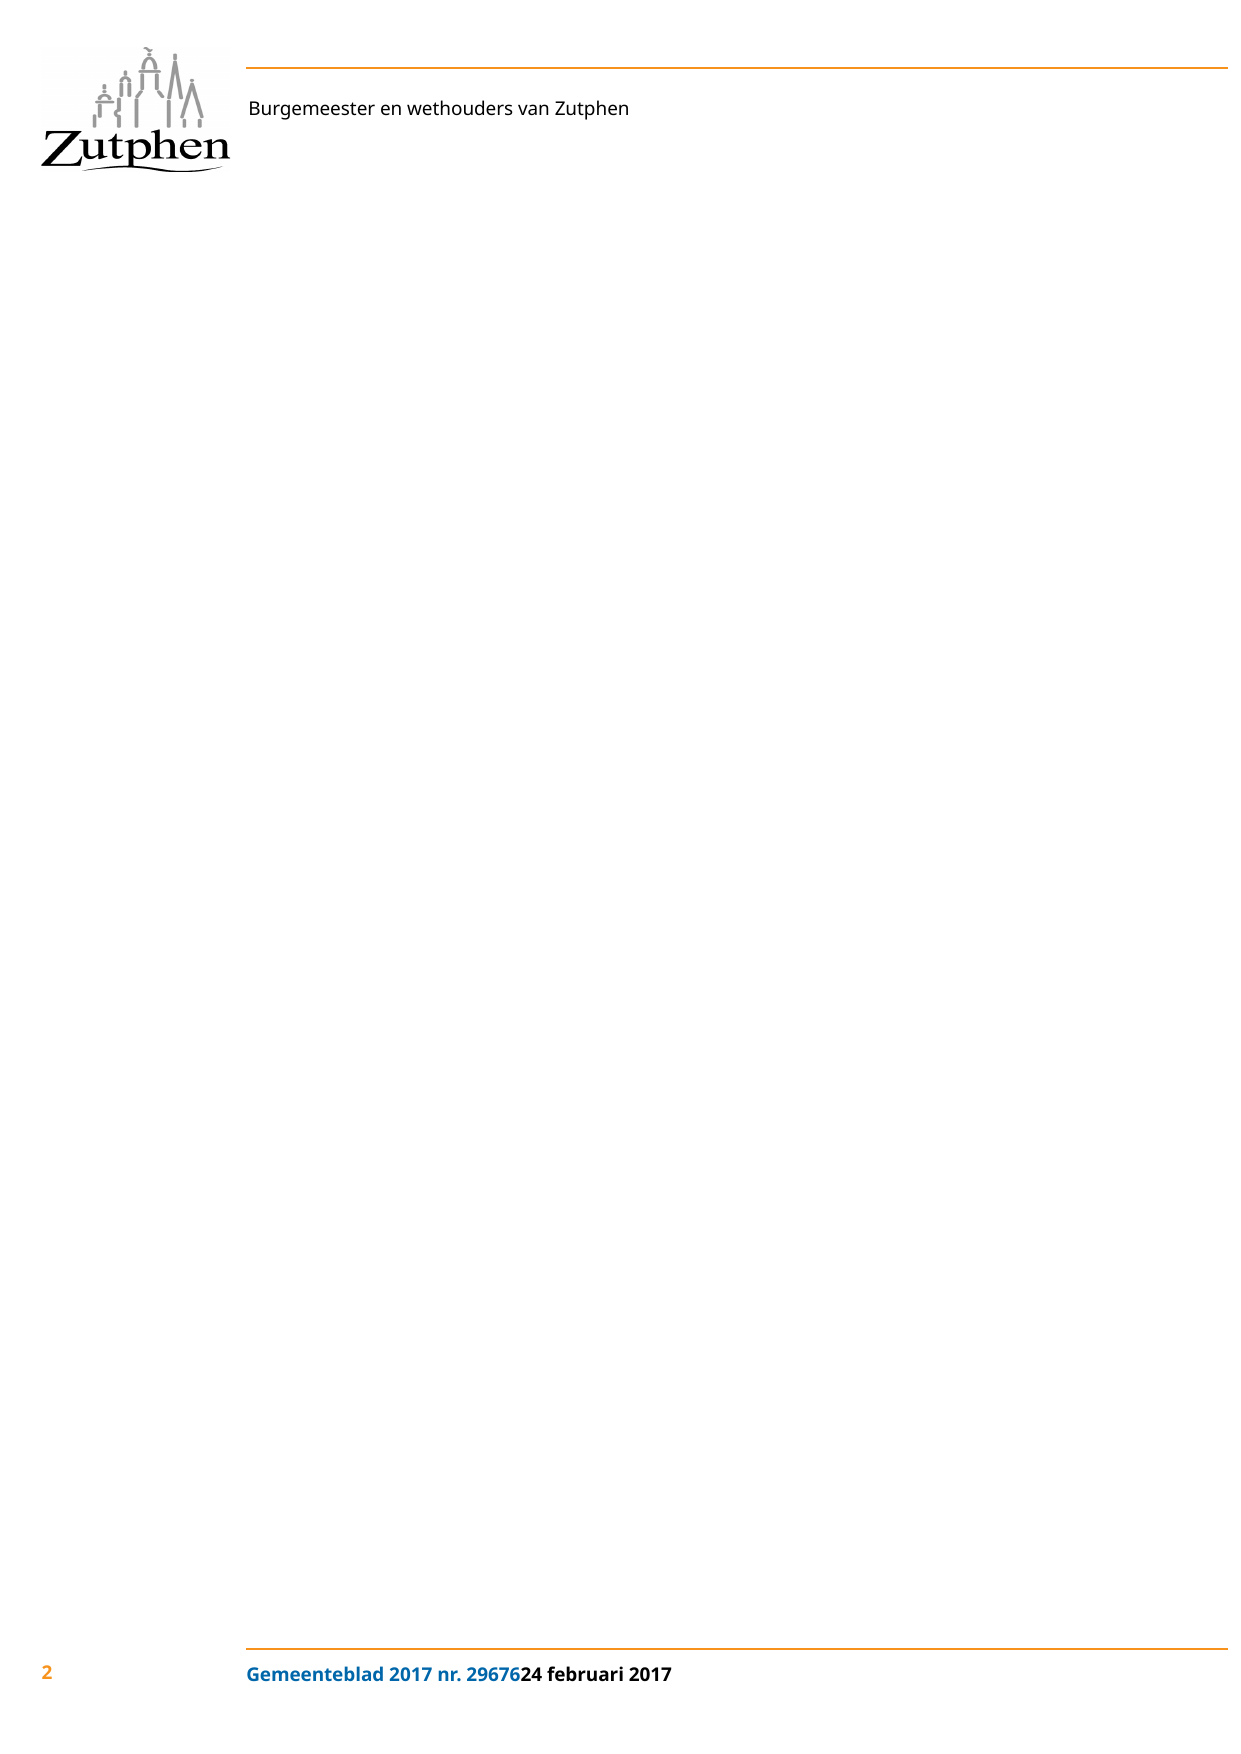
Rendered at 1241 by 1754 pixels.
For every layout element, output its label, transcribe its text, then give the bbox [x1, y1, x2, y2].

text Burgemeester en wethouders van Zutphen [248, 95, 1152, 121]
picture [41, 47, 231, 172]
